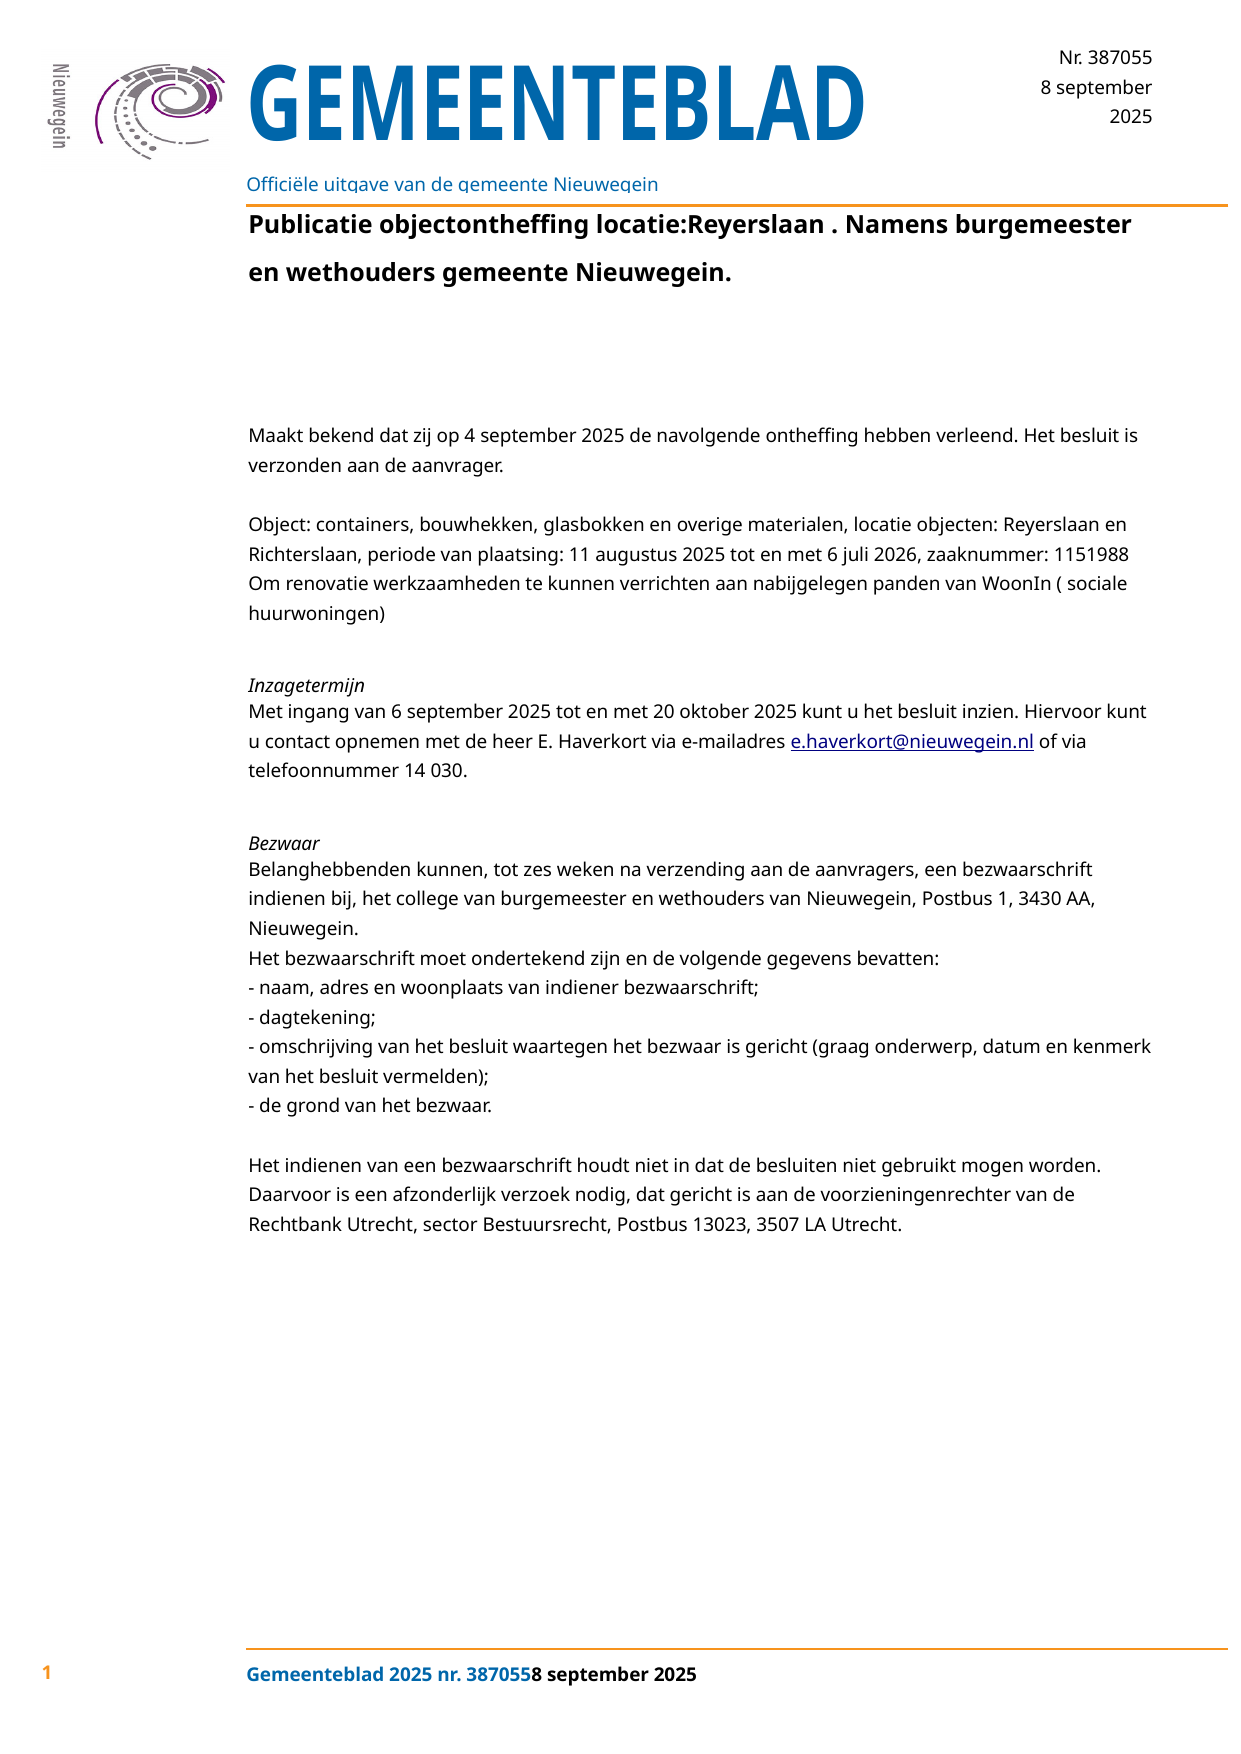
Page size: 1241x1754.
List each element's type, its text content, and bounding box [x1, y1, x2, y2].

text Bezwaar [248, 830, 1152, 856]
text Het bezwaarschrift moet ondertekend zijn en de volgende gegevens bevatten: [248, 945, 1152, 971]
text - naam, adres en woonplaats van indiener bezwaarschrift; [248, 974, 1152, 1000]
text - de grond van het bezwaar. [248, 1093, 1152, 1118]
text Met ingang van 6 september 2025 tot en met 20 oktober 2025 kunt u het besluit inzien. Hiervoor kunt u contact opnemen met de heer E. Haverkort via e-mailadres e.haverkort@nieuwegein.nl of via telefoonnummer 14 030. [248, 698, 1152, 783]
text Belanghebbenden kunnen, tot zes weken na verzending aan de aanvragers, een bezwaarschrift indienen bij, het college van burgemeester en wethouders van Nieuwegein, Postbus 1, 3430 AA, Nieuwegein. [248, 856, 1152, 941]
text - omschrijving van het besluit waartegen het bezwaar is gericht (graag onderwerp, datum en kenmerk van het besluit vermelden); [248, 1033, 1152, 1089]
text Het indienen van een bezwaarschrift houdt niet in dat de besluiten niet gebruikt mogen worden. Daarvoor is een afzonderlijk verzoek nodig, dat gericht is aan de voorzieningenrechter van de Rechtbank Utrecht, sector Bestuursrecht, Postbus 13023, 3507 LA Utrecht. [248, 1152, 1152, 1237]
text Object: containers, bouwhekken, glasbokken en overige materialen, locatie objecten: Reyerslaan en Richterslaan, periode van plaatsing: 11 augustus 2025 tot en met 6 juli 2026, zaaknummer: 1151988 [248, 511, 1152, 567]
text Maakt bekend dat zij op 4 september 2025 de navolgende ontheffing hebben verleend. Het besluit is verzonden aan de aanvrager. [248, 422, 1152, 478]
picture [41, 47, 231, 172]
text Inzagetermijn [248, 673, 1152, 698]
text Publicatie objectontheffing locatie:Reyerslaan . Namens burgemeester en wethouders gemeente Nieuwegein. [248, 207, 1152, 288]
text Om renovatie werkzaamheden te kunnen verrichten aan nabijgelegen panden van WoonIn ( sociale huurwoningen) [248, 570, 1152, 626]
text - dagtekening; [248, 1004, 1152, 1030]
